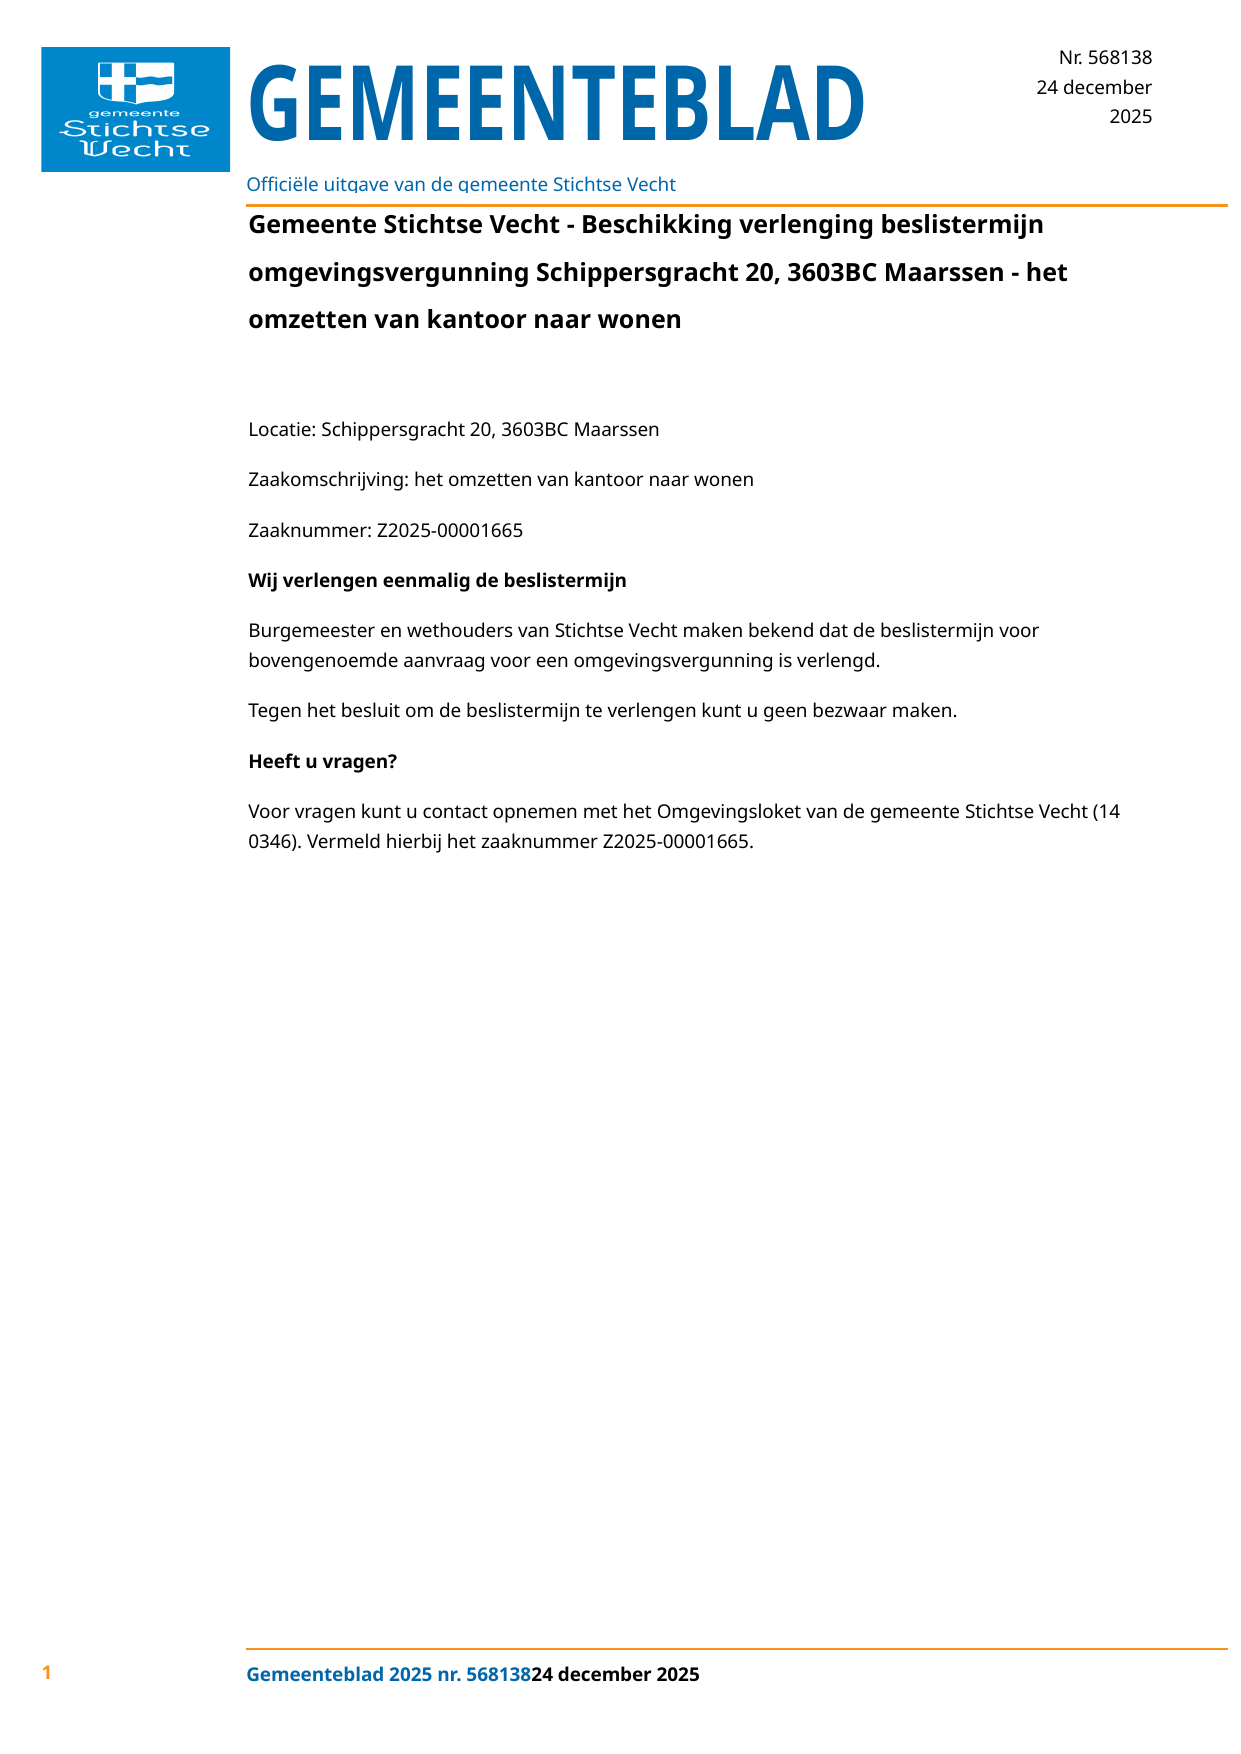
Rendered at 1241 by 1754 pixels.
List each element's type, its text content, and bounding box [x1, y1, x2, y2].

picture [137, 63, 174, 103]
text Burgemeester en wethouders van Stichtse Vecht maken bekend dat de beslistermijn voor bovengenoemde aanvraag voor een omgevingsvergunning is verlengd. [248, 618, 1152, 673]
text Tegen het besluit om de beslistermijn te verlengen kunt u geen bezwaar maken. [248, 698, 1152, 723]
text Heeft u vragen? [248, 748, 1152, 774]
text Zaakomschrijving: het omzetten van kantoor naar wonen [248, 466, 1152, 492]
text Locatie: Schippersgracht 20, 3603BC Maarssen [248, 416, 1152, 442]
text Gemeente Stichtse Vecht - Beschikking verlenging beslistermijn omgevingsvergunning Schippersgracht 20, 3603BC Maarssen - het omzetten van kantoor naar wonen [248, 207, 1152, 336]
text Voor vragen kunt u contact opnemen met het Omgevingsloket van de gemeente Stichtse Vecht (14 0346). Vermeld hierbij het zaaknummer Z2025-00001665. [248, 798, 1152, 854]
text Zaaknummer: Z2025-00001665 [248, 517, 1152, 542]
text Wij verlengen eenmalig de beslistermijn [248, 567, 1152, 593]
picture [99, 63, 135, 101]
